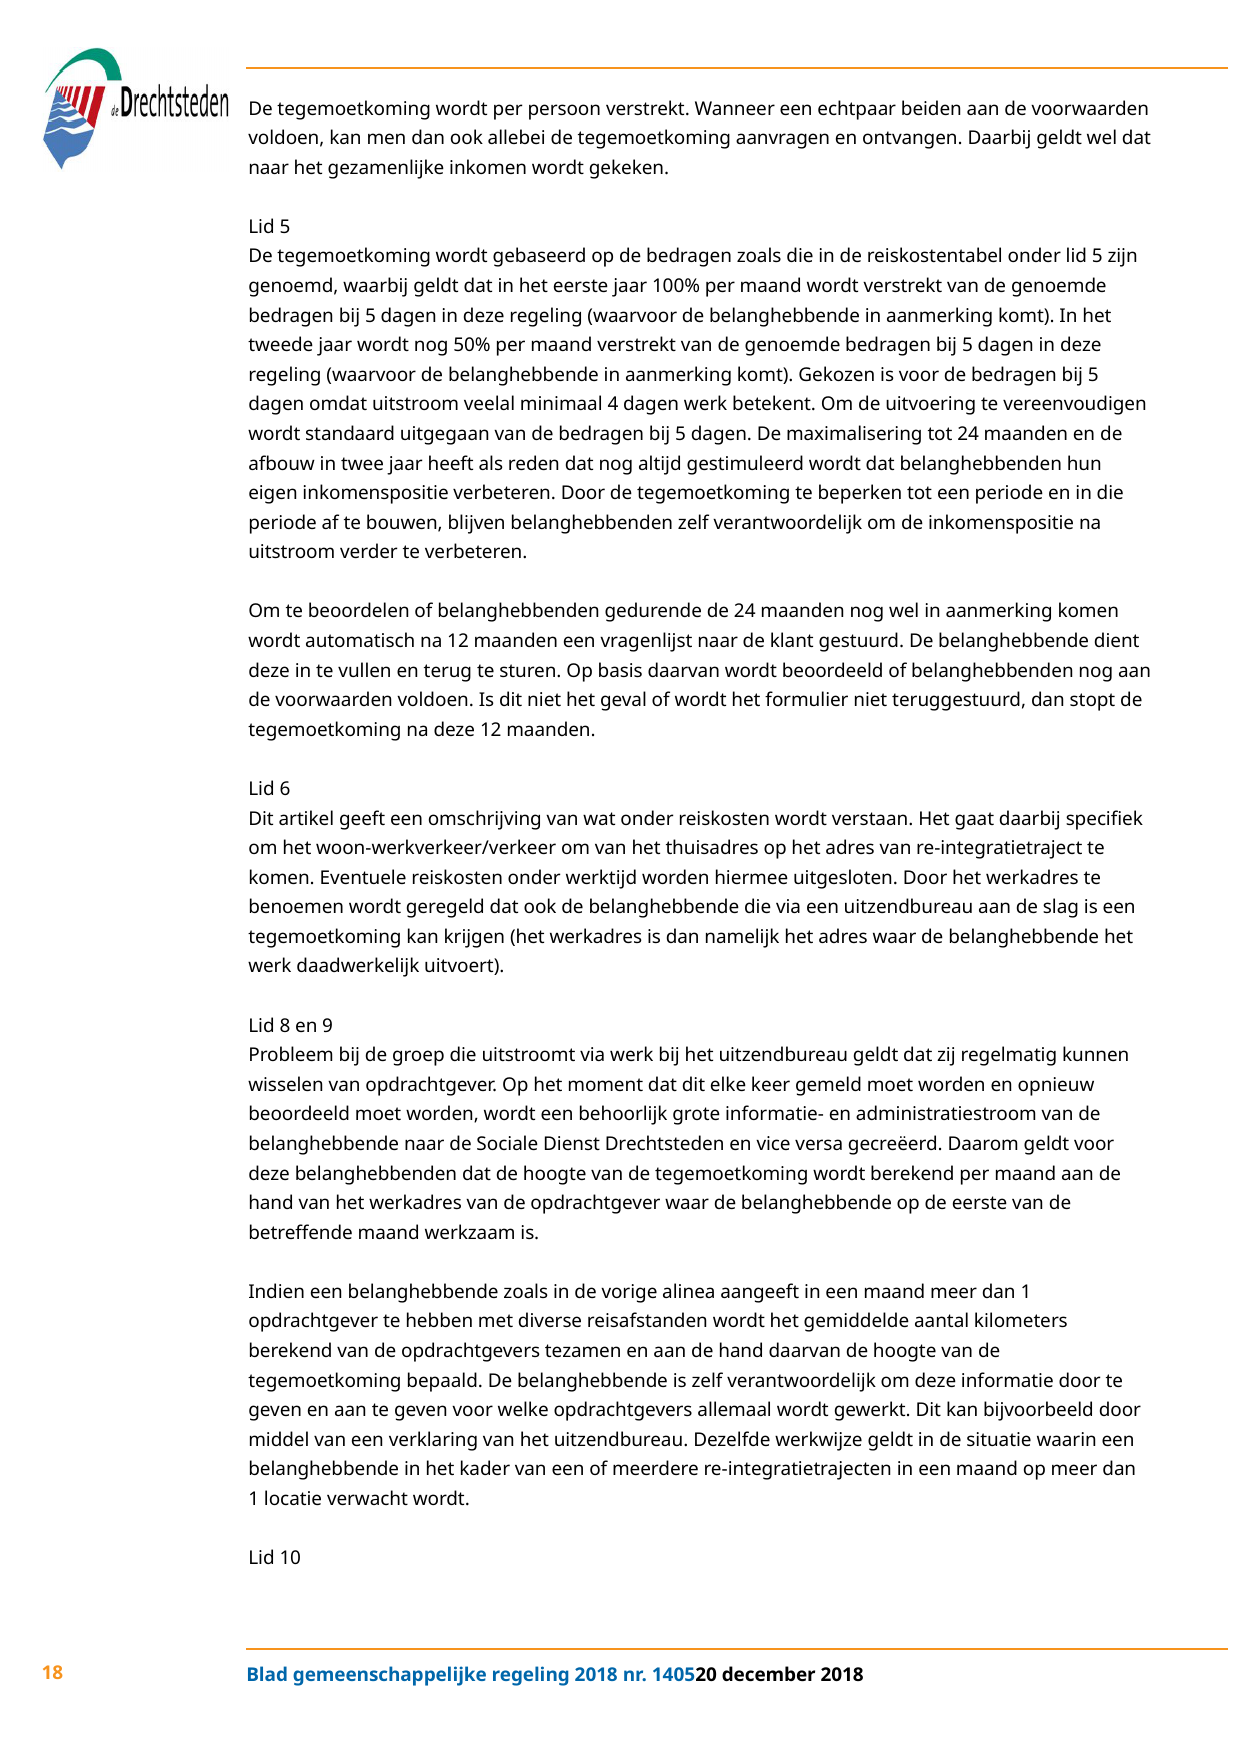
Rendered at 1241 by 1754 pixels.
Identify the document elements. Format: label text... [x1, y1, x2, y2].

text Lid 10 [248, 1544, 1152, 1570]
text Om te beoordelen of belanghebbenden gedurende de 24 maanden nog wel in aanmerking komen wordt automatisch na 12 maanden een vragenlijst naar de klant gestuurd. De belanghebbende dient deze in te vullen en terug te sturen. Op basis daarvan wordt beoordeeld of belanghebbenden nog aan de voorwaarden voldoen. Is dit niet het geval of wordt het formulier niet teruggestuurd, dan stopt de tegemoetkoming na deze 12 maanden. [248, 598, 1152, 742]
text De tegemoetkoming wordt per persoon verstrekt. Wanneer een echtpaar beiden aan de voorwaarden voldoen, kan men dan ook allebei de tegemoetkoming aanvragen en ontvangen. Daarbij geldt wel dat naar het gezamenlijke inkomen wordt gekeken. [248, 95, 1152, 180]
text Lid 5 [248, 213, 1152, 239]
text Indien een belanghebbende zoals in de vorige alinea aangeeft in een maand meer dan 1 opdrachtgever te hebben met diverse reisafstanden wordt het gemiddelde aantal kilometers berekend van de opdrachtgevers tezamen en aan de hand daarvan de hoogte van de tegemoetkoming bepaald. De belanghebbende is zelf verantwoordelijk om deze informatie door te geven en aan te geven voor welke opdrachtgevers allemaal wordt gewerkt. Dit kan bijvoorbeeld door middel van een verklaring van het uitzendbureau. Dezelfde werkwijze geldt in de situatie waarin een belanghebbende in het kader van een of meerdere re-integratietrajecten in een maand op meer dan 1 locatie verwacht wordt. [248, 1278, 1152, 1511]
text Lid 8 en 9 [248, 1012, 1152, 1038]
text Probleem bij de groep die uitstroomt via werk bij het uitzendbureau geldt dat zij regelmatig kunnen wisselen van opdrachtgever. Op het moment dat dit elke keer gemeld moet worden en opnieuw beoordeeld moet worden, wordt een behoorlijk grote informatie- en administratiestroom van de belanghebbende naar de Sociale Dienst Drechtsteden en vice versa gecreëerd. Daarom geldt voor deze belanghebbenden dat de hoogte van de tegemoetkoming wordt berekend per maand aan de hand van het werkadres van de opdrachtgever waar de belanghebbende op de eerste van de betreffende maand werkzaam is. [248, 1041, 1152, 1245]
text De tegemoetkoming wordt gebaseerd op de bedragen zoals die in de reiskostentabel onder lid 5 zijn genoemd, waarbij geldt dat in het eerste jaar 100% per maand wordt verstrekt van de genoemde bedragen bij 5 dagen in deze regeling (waarvoor de belanghebbende in aanmerking komt). In het tweede jaar wordt nog 50% per maand verstrekt van de genoemde bedragen bij 5 dagen in deze regeling (waarvoor de belanghebbende in aanmerking komt). Gekozen is voor de bedragen bij 5 dagen omdat uitstroom veelal minimaal 4 dagen werk betekent. Om de uitvoering te vereenvoudigen wordt standaard uitgegaan van de bedragen bij 5 dagen. De maximalisering tot 24 maanden en de afbouw in twee jaar heeft als reden dat nog altijd gestimuleerd wordt dat belanghebbenden hun eigen inkomenspositie verbeteren. Door de tegemoetkoming te beperken tot een periode en in die periode af te bouwen, blijven belanghebbenden zelf verantwoordelijk om de inkomenspositie na uitstroom verder te verbeteren. [248, 243, 1152, 564]
picture [41, 47, 231, 172]
text Dit artikel geeft een omschrijving van wat onder reiskosten wordt verstaan. Het gaat daarbij specifiek om het woon-werkverkeer/verkeer om van het thuisadres op het adres van re-integratietraject te komen. Eventuele reiskosten onder werktijd worden hiermee uitgesloten. Door het werkadres te benoemen wordt geregeld dat ook de belanghebbende die via een uitzendbureau aan de slag is een tegemoetkoming kan krijgen (het werkadres is dan namelijk het adres waar de belanghebbende het werk daadwerkelijk uitvoert). [248, 805, 1152, 978]
text Lid 6 [248, 775, 1152, 801]
